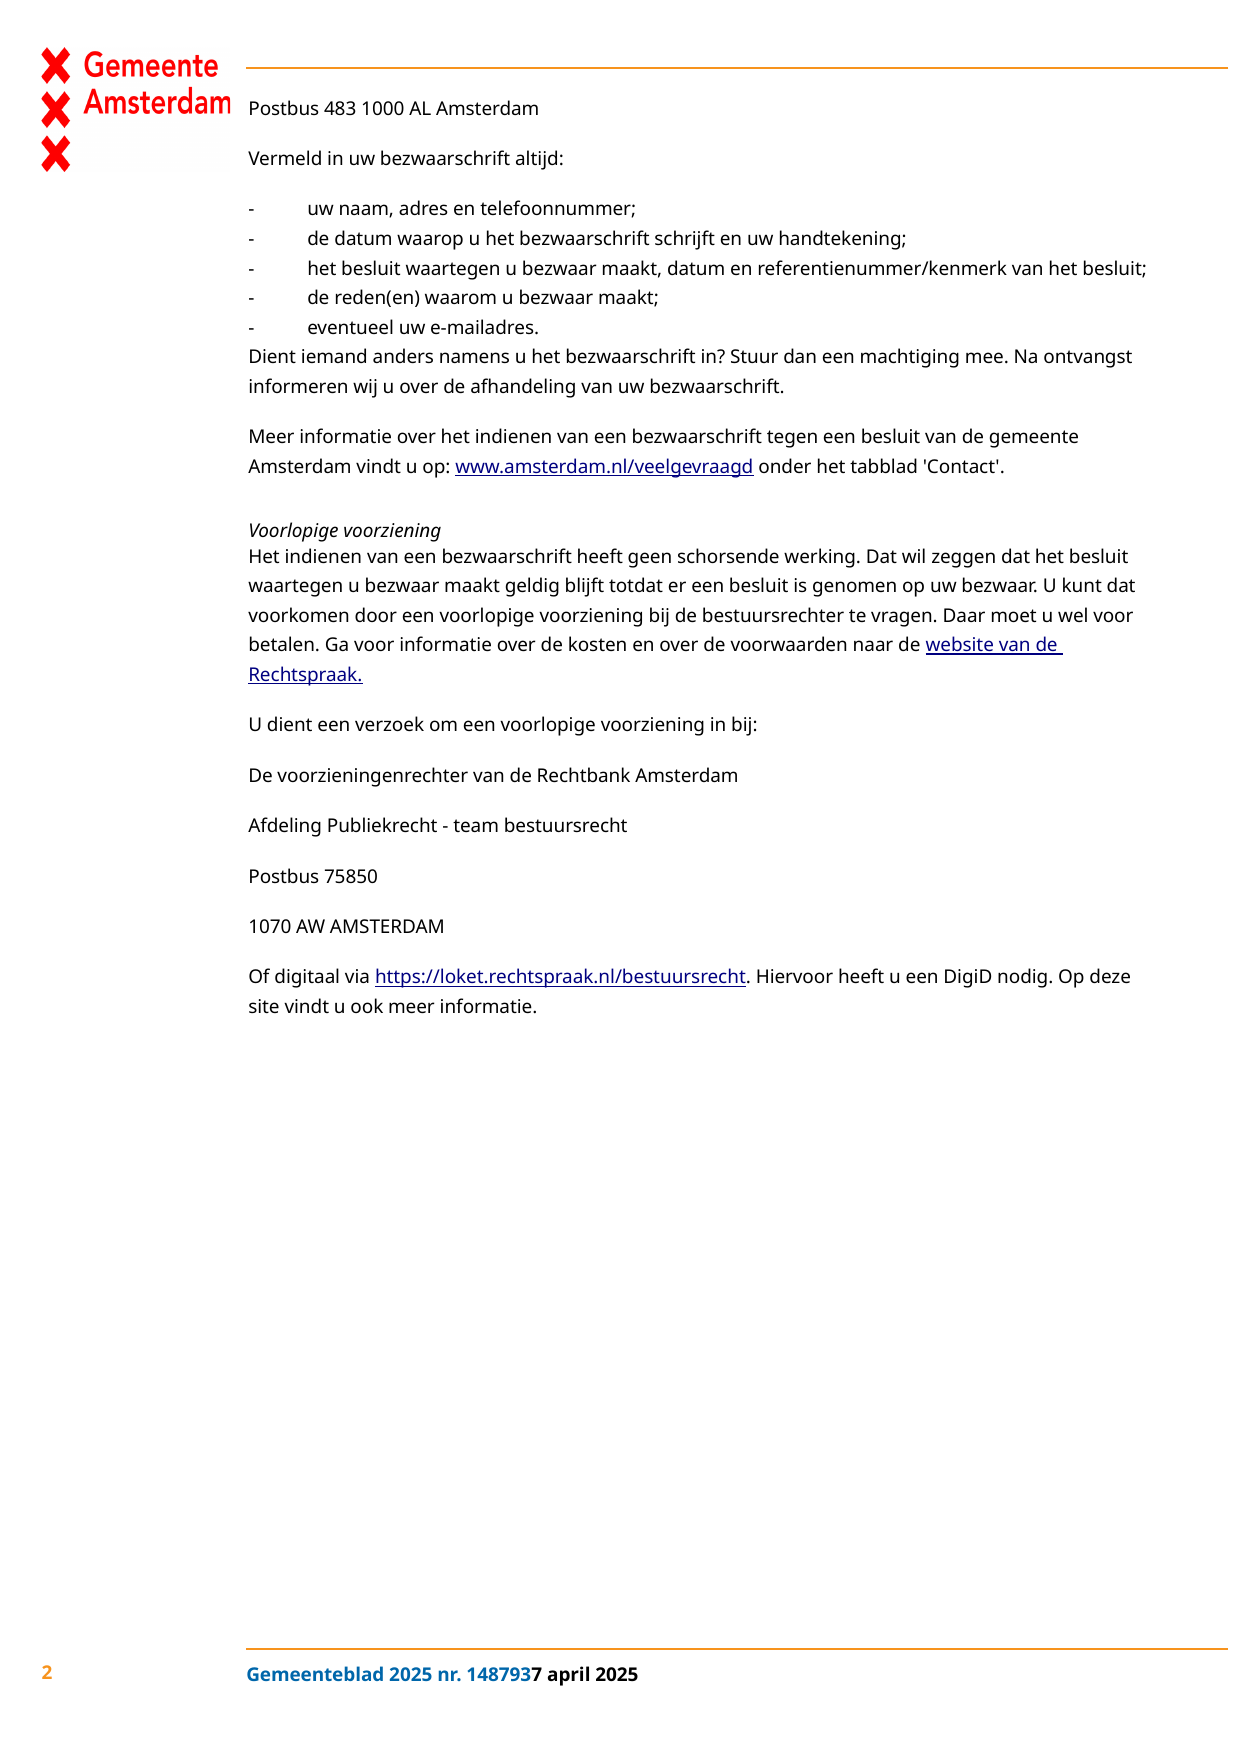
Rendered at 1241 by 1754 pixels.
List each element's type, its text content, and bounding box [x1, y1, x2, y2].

text De voorzieningenrechter van de Rechtbank Amsterdam [248, 762, 1152, 788]
text Het indienen van een bezwaarschrift heeft geen schorsende werking. Dat wil zeggen dat het besluit waartegen u bezwaar maakt geldig blijft totdat er een besluit is genomen op uw bezwaar. U kunt dat voorkomen door een voorlopige voorziening bij de bestuursrechter te vragen. Daar moet u wel voor betalen. Ga voor informatie over de kosten en over de voorwaarden naar de website van de Rechtspraak. [248, 543, 1152, 687]
list de reden(en) waarom u bezwaar maakt; [248, 284, 1152, 310]
text Postbus 75850 [248, 863, 1152, 888]
list het besluit waartegen u bezwaar maakt, datum en referentienummer/kenmerk van het besluit; [248, 255, 1152, 281]
text Vermeld in uw bezwaarschrift altijd: [248, 145, 1152, 171]
text Voorlopige voorziening [248, 517, 1152, 543]
text Of digitaal via https://loket.rechtspraak.nl/bestuursrecht. Hiervoor heeft u een DigiD nodig. Op deze site vindt u ook meer informatie. [248, 964, 1152, 1019]
text Meer informatie over het indienen van een bezwaarschrift tegen een besluit van de gemeente Amsterdam vindt u op: www.amsterdam.nl/veelgevraagd onder het tabblad 'Contact'. [248, 423, 1152, 479]
list uw naam, adres en telefoonnummer; [248, 196, 1152, 221]
text Afdeling Publiekrecht - team bestuursrecht [248, 812, 1152, 838]
list de datum waarop u het bezwaarschrift schrijft en uw handtekening; [248, 225, 1152, 251]
text Postbus 483 1000 AL Amsterdam [248, 95, 1152, 121]
list eventueel uw e-mailadres. [248, 314, 1152, 340]
picture [41, 47, 231, 172]
text Dient iemand anders namens u het bezwaarschrift in? Stuur dan een machtiging mee. Na ontvangst informeren wij u over de afhandeling van uw bezwaarschrift. [248, 343, 1152, 399]
text U dient een verzoek om een voorlopige voorziening in bij: [248, 712, 1152, 737]
text 1070 AW AMSTERDAM [248, 913, 1152, 939]
